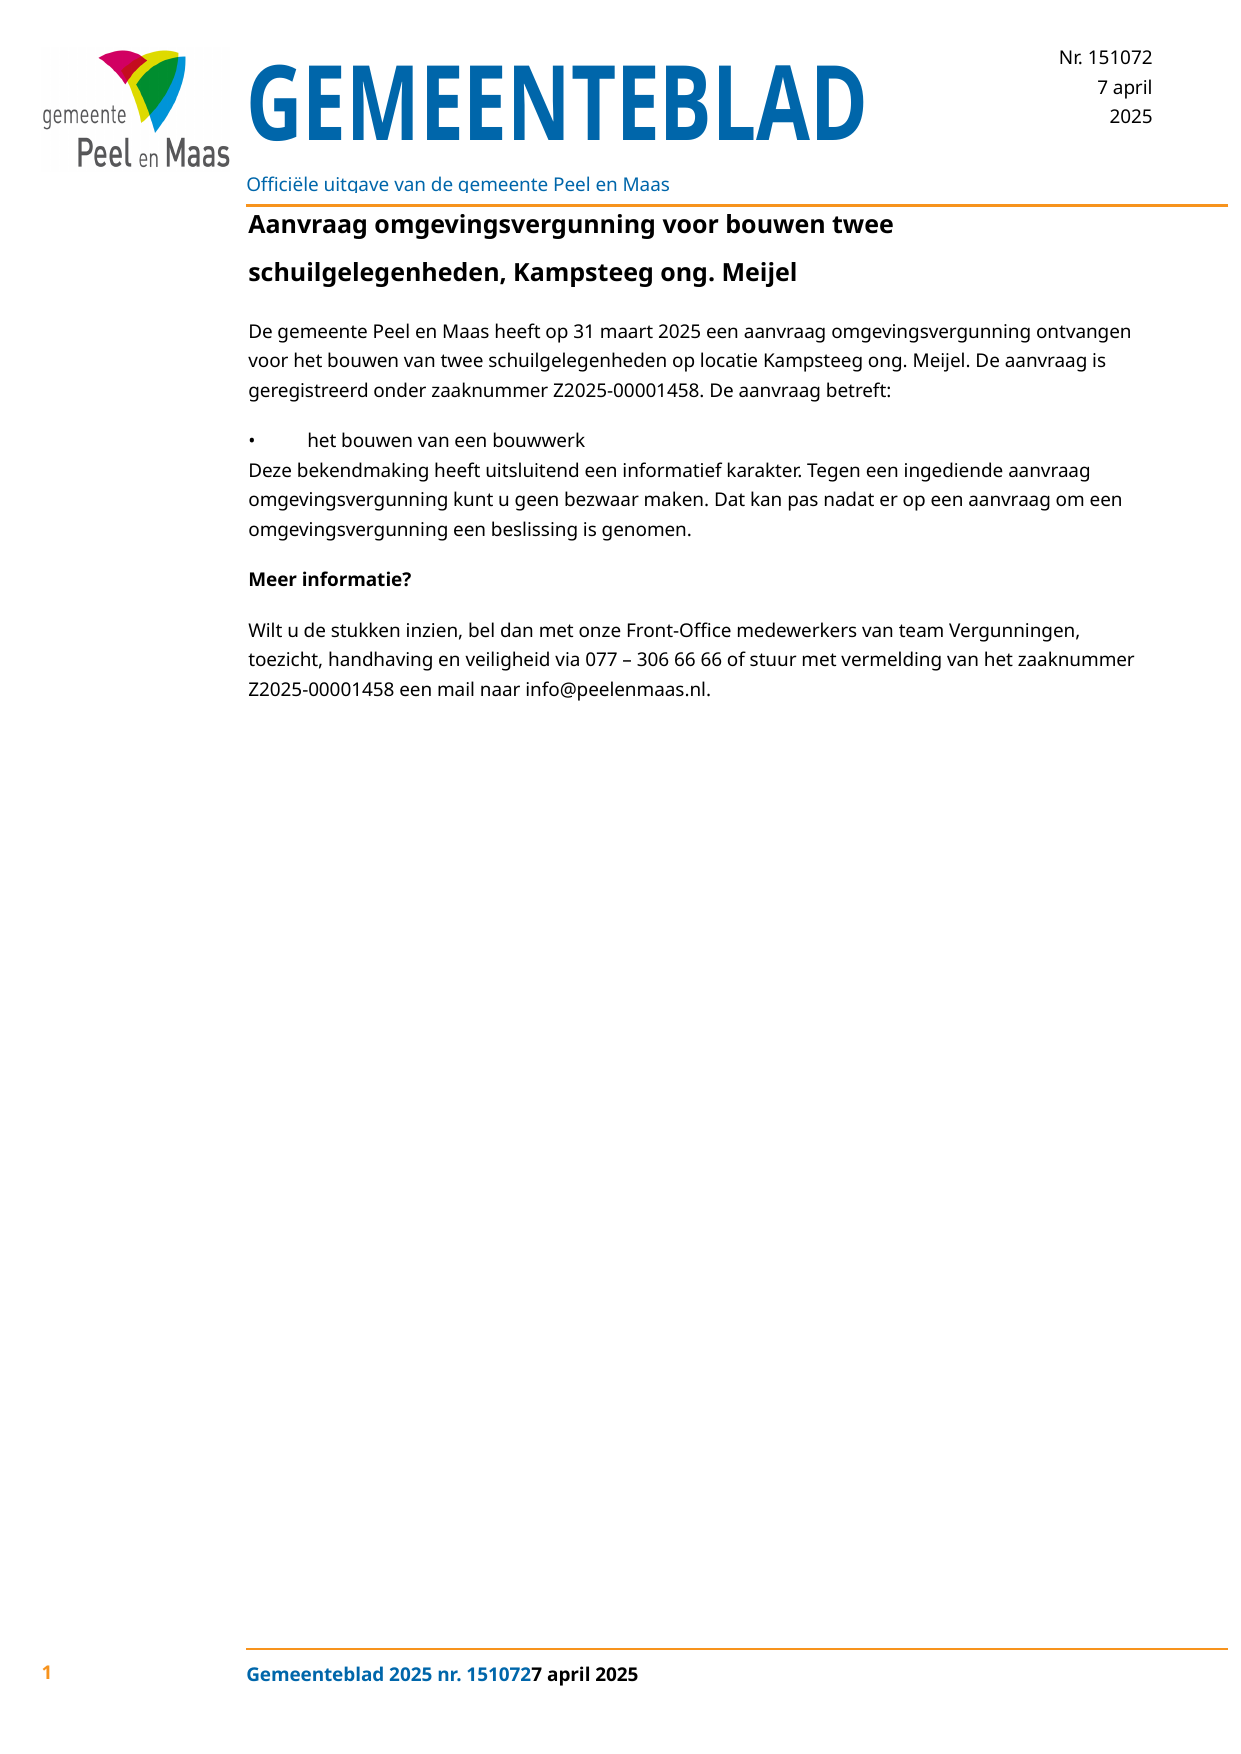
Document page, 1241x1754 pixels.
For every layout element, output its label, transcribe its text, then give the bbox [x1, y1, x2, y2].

text Meer informatie? [248, 567, 1152, 592]
picture [41, 47, 231, 172]
text Deze bekendmaking heeft uitsluitend een informatief karakter. Tegen een ingediende aanvraag omgevingsvergunning kunt u geen bezwaar maken. Dat kan pas nadat er op een aanvraag om een omgevingsvergunning een beslissing is genomen. [248, 457, 1152, 542]
text Aanvraag omgevingsvergunning voor bouwen twee schuilgelegenheden, Kampsteeg ong. Meijel [248, 207, 1152, 288]
text Wilt u de stukken inzien, bel dan met onze Front-Office medewerkers van team Vergunningen, toezicht, handhaving en veiligheid via 077 – 306 66 66 of stuur met vermelding van het zaaknummer Z2025-00001458 een mail naar info@peelenmaas.nl. [248, 617, 1152, 702]
text De gemeente Peel en Maas heeft op 31 maart 2025 een aanvraag omgevingsvergunning ontvangen voor het bouwen van twee schuilgelegenheden op locatie Kampsteeg ong. Meijel. De aanvraag is geregistreerd onder zaaknummer Z2025-00001458. De aanvraag betreft: [248, 318, 1152, 403]
list het bouwen van een bouwwerk [248, 427, 1152, 453]
